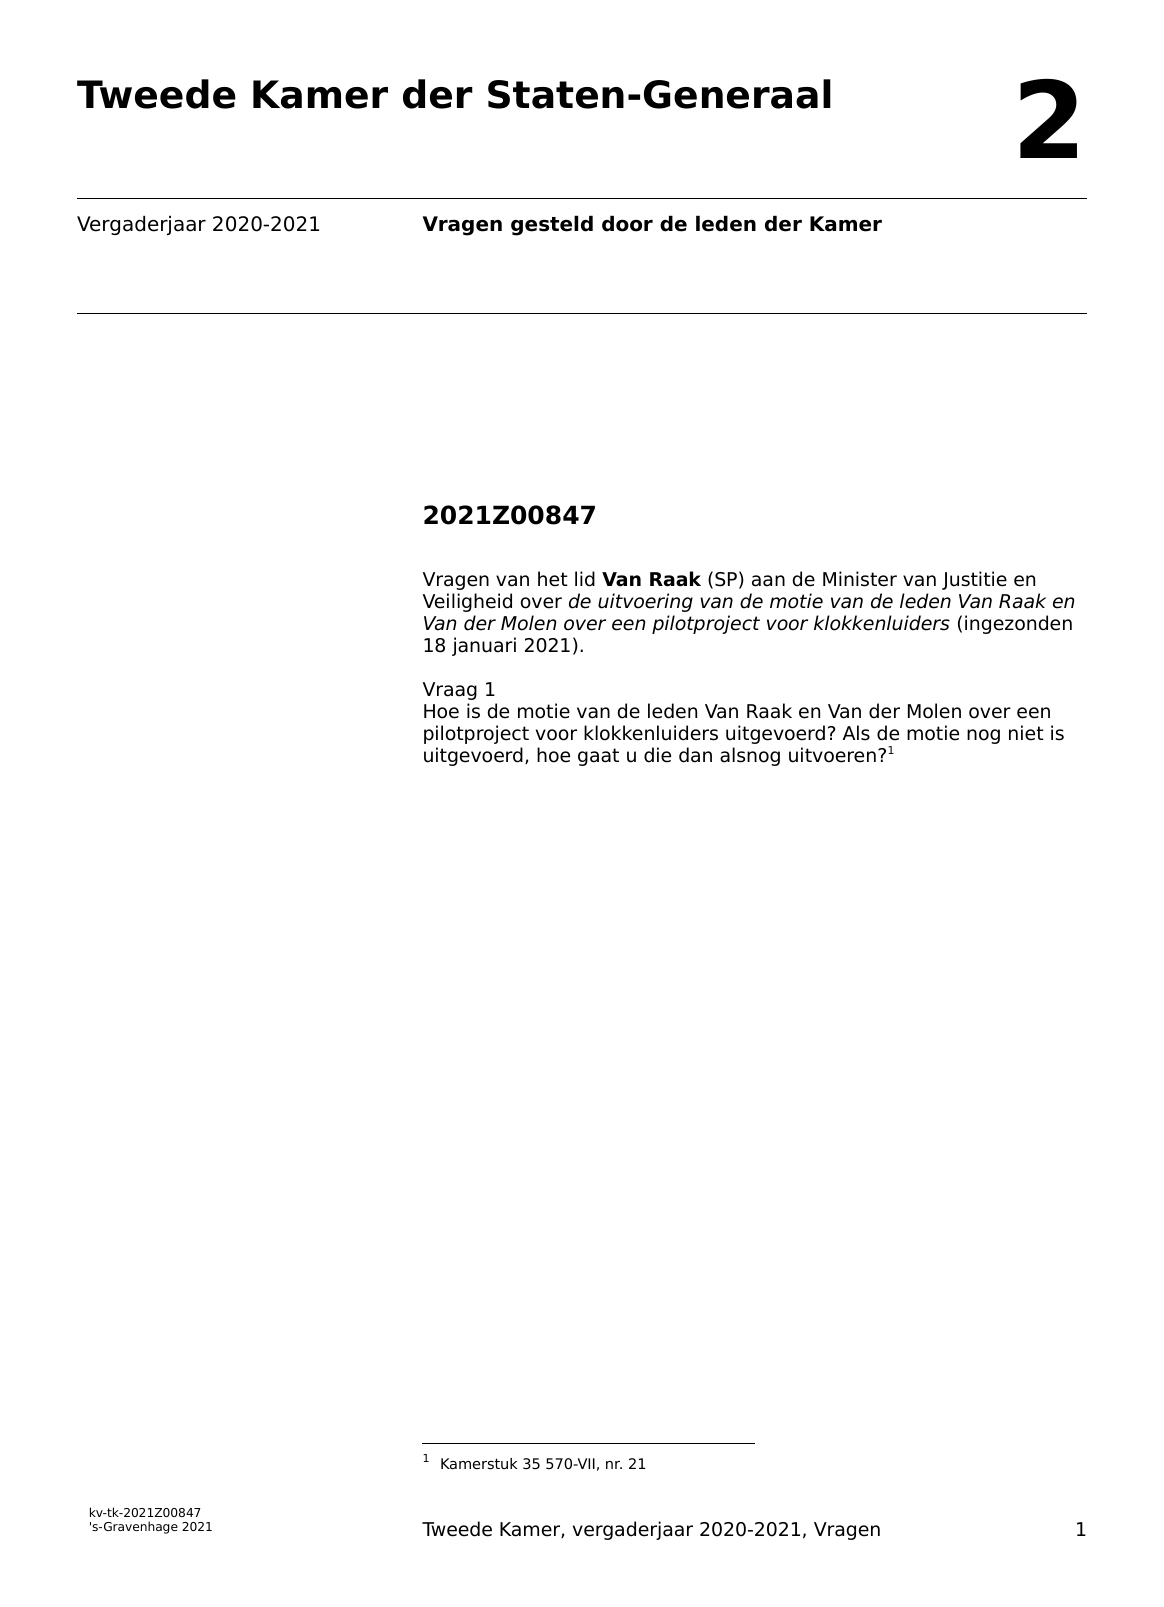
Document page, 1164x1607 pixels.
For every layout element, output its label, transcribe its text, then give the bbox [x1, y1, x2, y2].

text Kamerstuk 35 570-VII, nr. 21 [422, 1452, 1087, 1474]
text Vragen van het lid Van Raak (SP) aan de Minister van Justitie en Veiligheid over de uitvoering van de motie van de leden Van Raak en Van der Molen over een pilotproject voor klokkenluiders (ingezonden 18 januari 2021). [422, 569, 1087, 657]
text 2021Z00847 [422, 501, 1087, 531]
table_cell Vergaderjaar 2020-2021 [77, 199, 422, 313]
text kv-tk-2021Z00847 [88, 1506, 323, 1520]
text Vraag 1 [422, 679, 1087, 701]
table_header 2 [886, 59, 1087, 198]
text Hoe is de motie van de leden Van Raak en Van der Molen over een pilotproject voor klokkenluiders uitgevoerd? Als de motie nog niet is uitgevoerd, hoe gaat u die dan alsnog uitvoeren? [422, 701, 1087, 767]
table_cell Vragen gesteld door de leden der Kamer [422, 199, 1087, 313]
text 's-Gravenhage 2021 [88, 1520, 323, 1534]
table_header Tweede Kamer der Staten-Generaal [77, 59, 886, 198]
